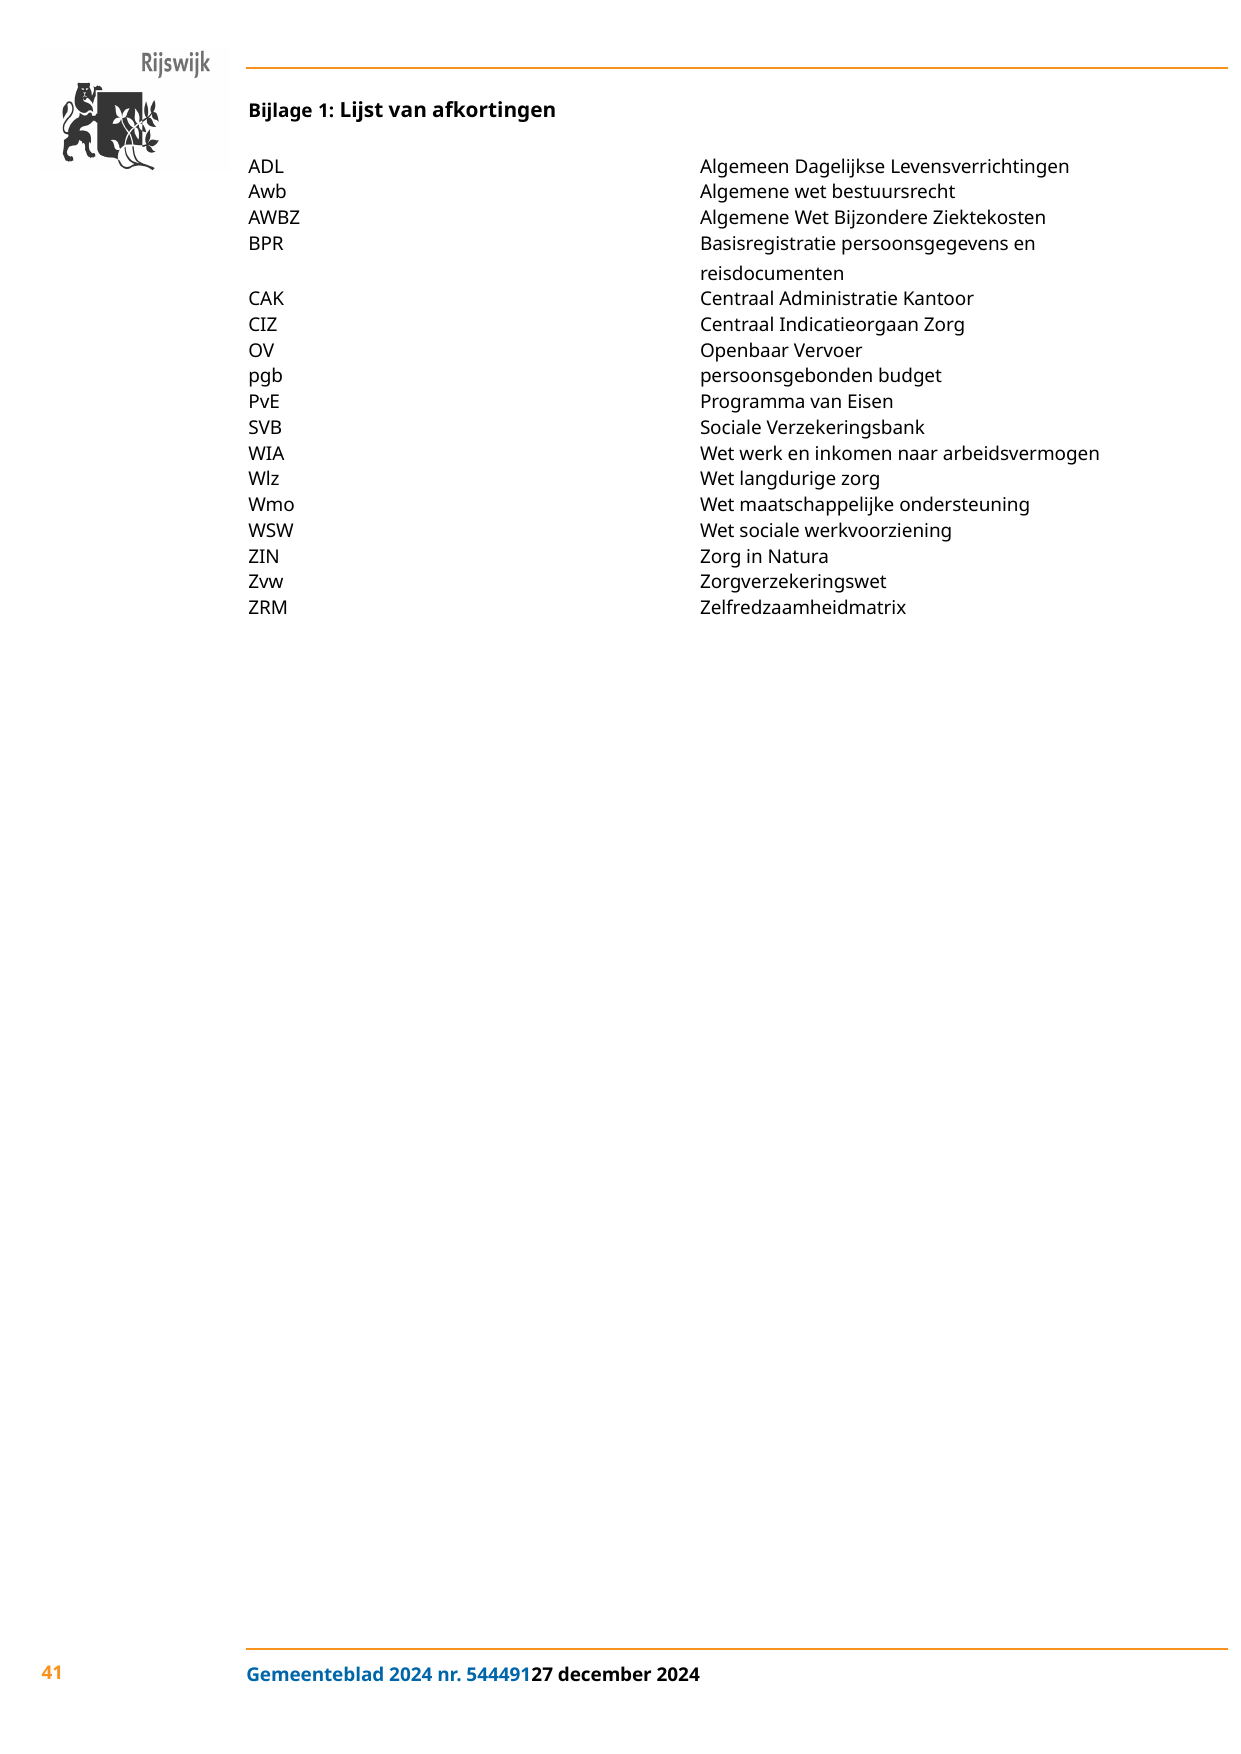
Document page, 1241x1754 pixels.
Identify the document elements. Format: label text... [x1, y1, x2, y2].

table_cell Zelfredzaamheidmatrix [700, 594, 1152, 620]
table_cell CAK [248, 286, 700, 311]
table_cell Basisregistratie persoonsgegevens en reisdocumenten [700, 230, 1152, 286]
table_cell Awb [248, 179, 700, 204]
text Bijlage 1: Lijst van afkortingen [248, 95, 1152, 123]
table_cell persoonsgebonden budget [700, 363, 1152, 388]
table_cell pgb [248, 363, 700, 388]
table_cell Sociale Verzekeringsbank [700, 414, 1152, 440]
table_cell Centraal Indicatieorgaan Zorg [700, 311, 1152, 337]
table_cell Centraal Administratie Kantoor [700, 286, 1152, 311]
picture [41, 47, 231, 172]
table_cell Wmo [248, 491, 700, 517]
table_header ADL [248, 153, 700, 179]
table_cell Zorg in Natura [700, 543, 1152, 568]
table_cell Algemene Wet Bijzondere Ziektekosten [700, 205, 1152, 230]
table_cell Wet langdurige zorg [700, 466, 1152, 491]
table_cell SVB [248, 414, 700, 440]
table_cell AWBZ [248, 205, 700, 230]
table_cell Wet werk en inkomen naar arbeidsvermogen [700, 440, 1152, 466]
table_header Algemeen Dagelijkse Levensverrichtingen [700, 153, 1152, 179]
table_cell Wet sociale werkvoorziening [700, 517, 1152, 543]
table_cell ZIN [248, 543, 700, 568]
table_cell WIA [248, 440, 700, 466]
table_cell Zorgverzekeringswet [700, 569, 1152, 594]
table_cell ZRM [248, 594, 700, 620]
table_cell CIZ [248, 311, 700, 337]
table_cell WSW [248, 517, 700, 543]
table_cell BPR [248, 230, 700, 286]
table_cell OV [248, 337, 700, 363]
table_cell Zvw [248, 569, 700, 594]
table_cell Wet maatschappelijke ondersteuning [700, 491, 1152, 517]
table_cell PvE [248, 389, 700, 414]
table_cell Openbaar Vervoer [700, 337, 1152, 363]
table_cell Algemene wet bestuursrecht [700, 179, 1152, 204]
table_cell Wlz [248, 466, 700, 491]
table_cell Programma van Eisen [700, 389, 1152, 414]
